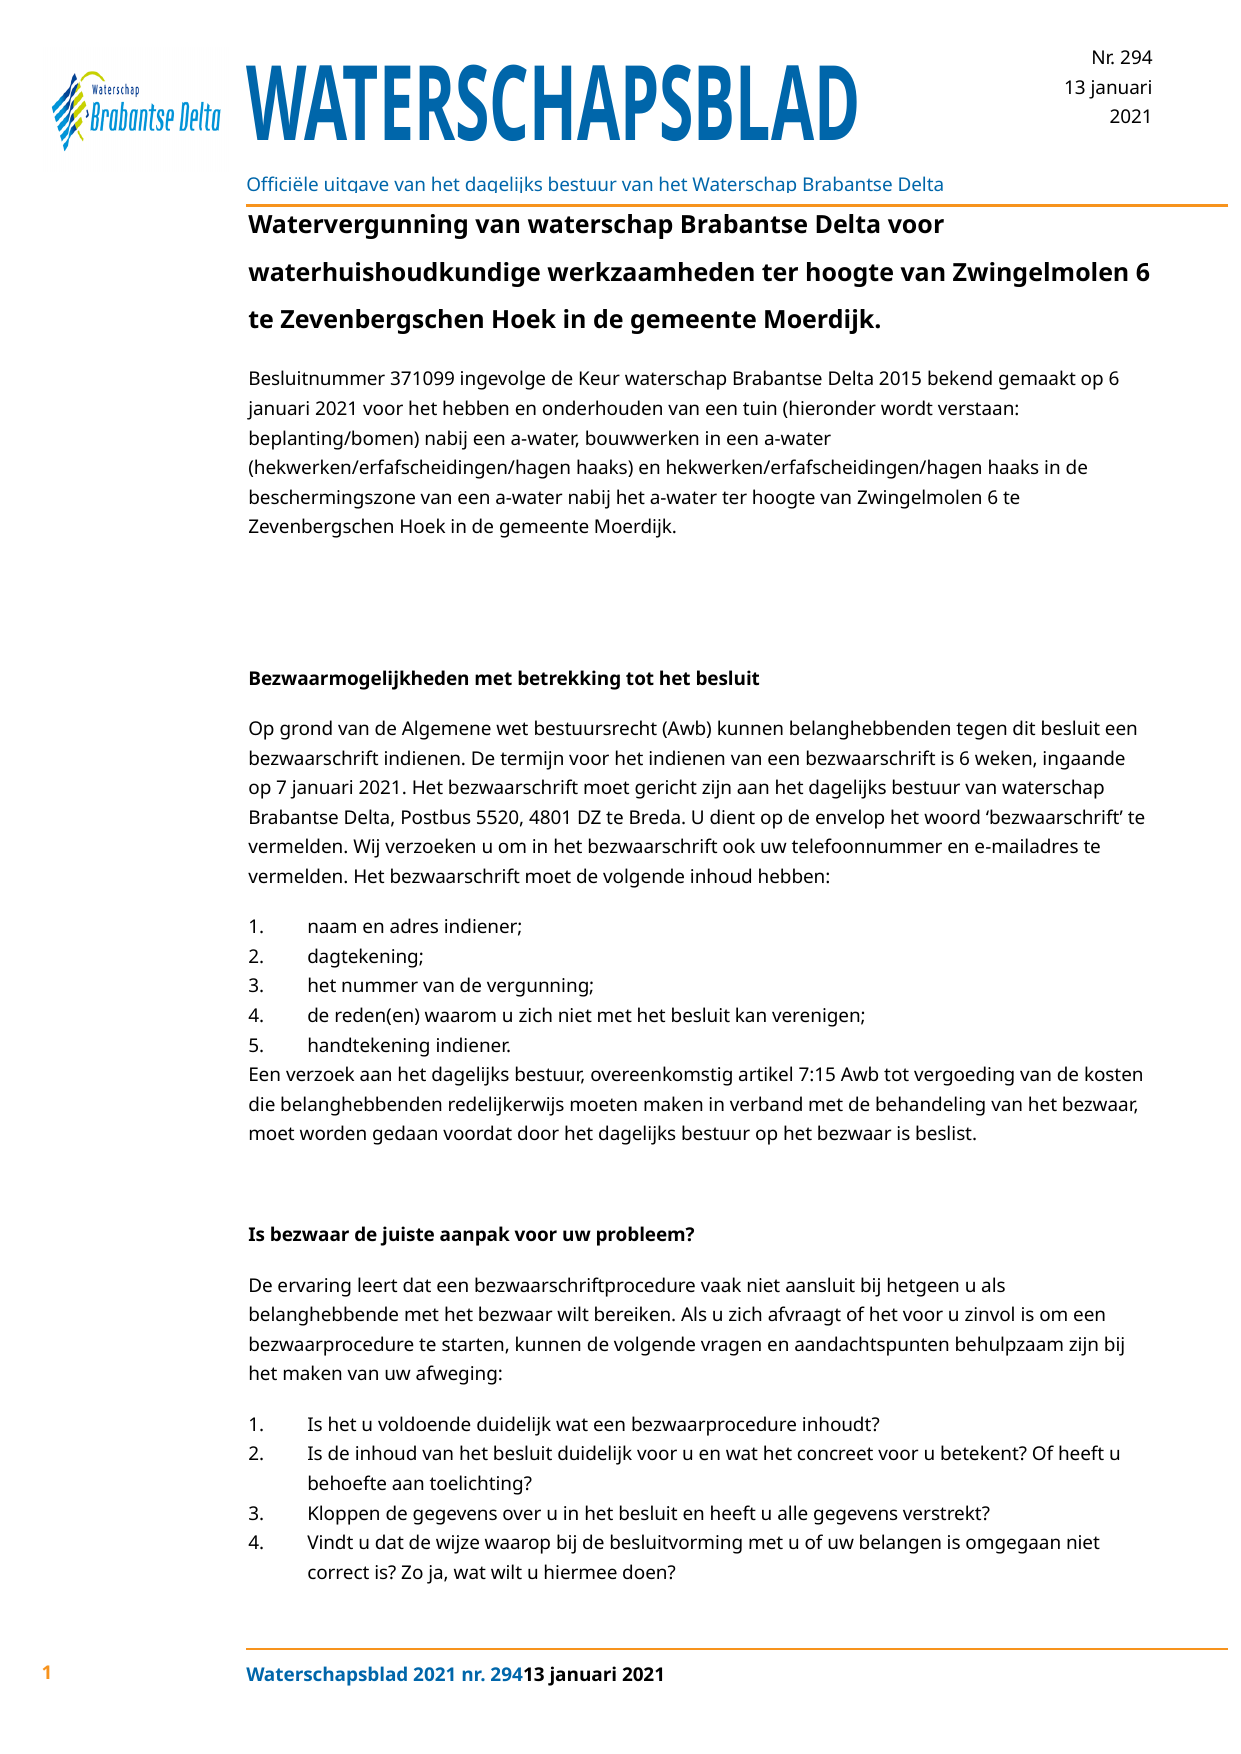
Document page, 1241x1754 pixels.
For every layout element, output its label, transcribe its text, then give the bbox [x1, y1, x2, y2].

list naam en adres indiener; [248, 913, 1152, 939]
picture [41, 47, 231, 172]
list dagtekening; [248, 943, 1152, 969]
list het nummer van de vergunning; [248, 973, 1152, 998]
text Is bezwaar de juiste aanpak voor uw probleem? [248, 1221, 1152, 1247]
list de reden(en) waarom u zich niet met het besluit kan verenigen; [248, 1002, 1152, 1028]
list Kloppen de gegevens over u in het besluit en heeft u alle gegevens verstrekt? [248, 1500, 1152, 1525]
text Besluitnummer 371099 ingevolge de Keur waterschap Brabantse Delta 2015 bekend gemaakt op 6 januari 2021 voor het hebben en onderhouden van een tuin (hieronder wordt verstaan: beplanting/bomen) nabij een a-water, bouwwerken in een a-water (hekwerken/erfafscheidingen/hagen haaks) en hekwerken/erfafscheidingen/hagen haaks in de beschermingszone van een a-water nabij het a-water ter hoogte van Zwingelmolen 6 te Zevenbergschen Hoek in de gemeente Moerdijk. [248, 366, 1152, 539]
text Een verzoek aan het dagelijks bestuur, overeenkomstig artikel 7:15 Awb tot vergoeding van de kosten die belanghebbenden redelijkerwijs moeten maken in verband met de behandeling van het bezwaar, moet worden gedaan voordat door het dagelijks bestuur op het bezwaar is beslist. [248, 1061, 1152, 1146]
text De ervaring leert dat een bezwaarschriftprocedure vaak niet aansluit bij hetgeen u als belanghebbende met het bezwaar wilt bereiken. Als u zich afvraagt of het voor u zinvol is om een bezwaarprocedure te starten, kunnen de volgende vragen en aandachtspunten behulpzaam zijn bij het maken van uw afweging: [248, 1272, 1152, 1386]
list Is de inhoud van het besluit duidelijk voor u en wat het concreet voor u betekent? Of heeft u behoefte aan toelichting? [248, 1441, 1152, 1496]
list Is het u voldoende duidelijk wat een bezwaarprocedure inhoudt? [248, 1411, 1152, 1437]
text Bezwaarmogelijkheden met betrekking tot het besluit [248, 665, 1152, 690]
list handtekening indiener. [248, 1032, 1152, 1057]
list Vindt u dat de wijze waarop bij de besluitvorming met u of uw belangen is omgegaan niet correct is? Zo ja, wat wilt u hiermee doen? [248, 1529, 1152, 1584]
text Watervergunning van waterschap Brabantse Delta voor waterhuishoudkundige werkzaamheden ter hoogte van Zwingelmolen 6 te Zevenbergschen Hoek in de gemeente Moerdijk. [248, 207, 1152, 336]
text Op grond van de Algemene wet bestuursrecht (Awb) kunnen belanghebbenden tegen dit besluit een bezwaarschrift indienen. De termijn voor het indienen van een bezwaarschrift is 6 weken, ingaande op 7 januari 2021. Het bezwaarschrift moet gericht zijn aan het dagelijks bestuur van waterschap Brabantse Delta, Postbus 5520, 4801 DZ te Breda. U dient op de envelop het woord ‘bezwaarschrift’ te vermelden. Wij verzoeken u om in het bezwaarschrift ook uw telefoonnummer en e‑mailadres te vermelden. Het bezwaarschrift moet de volgende inhoud hebben: [248, 715, 1152, 889]
